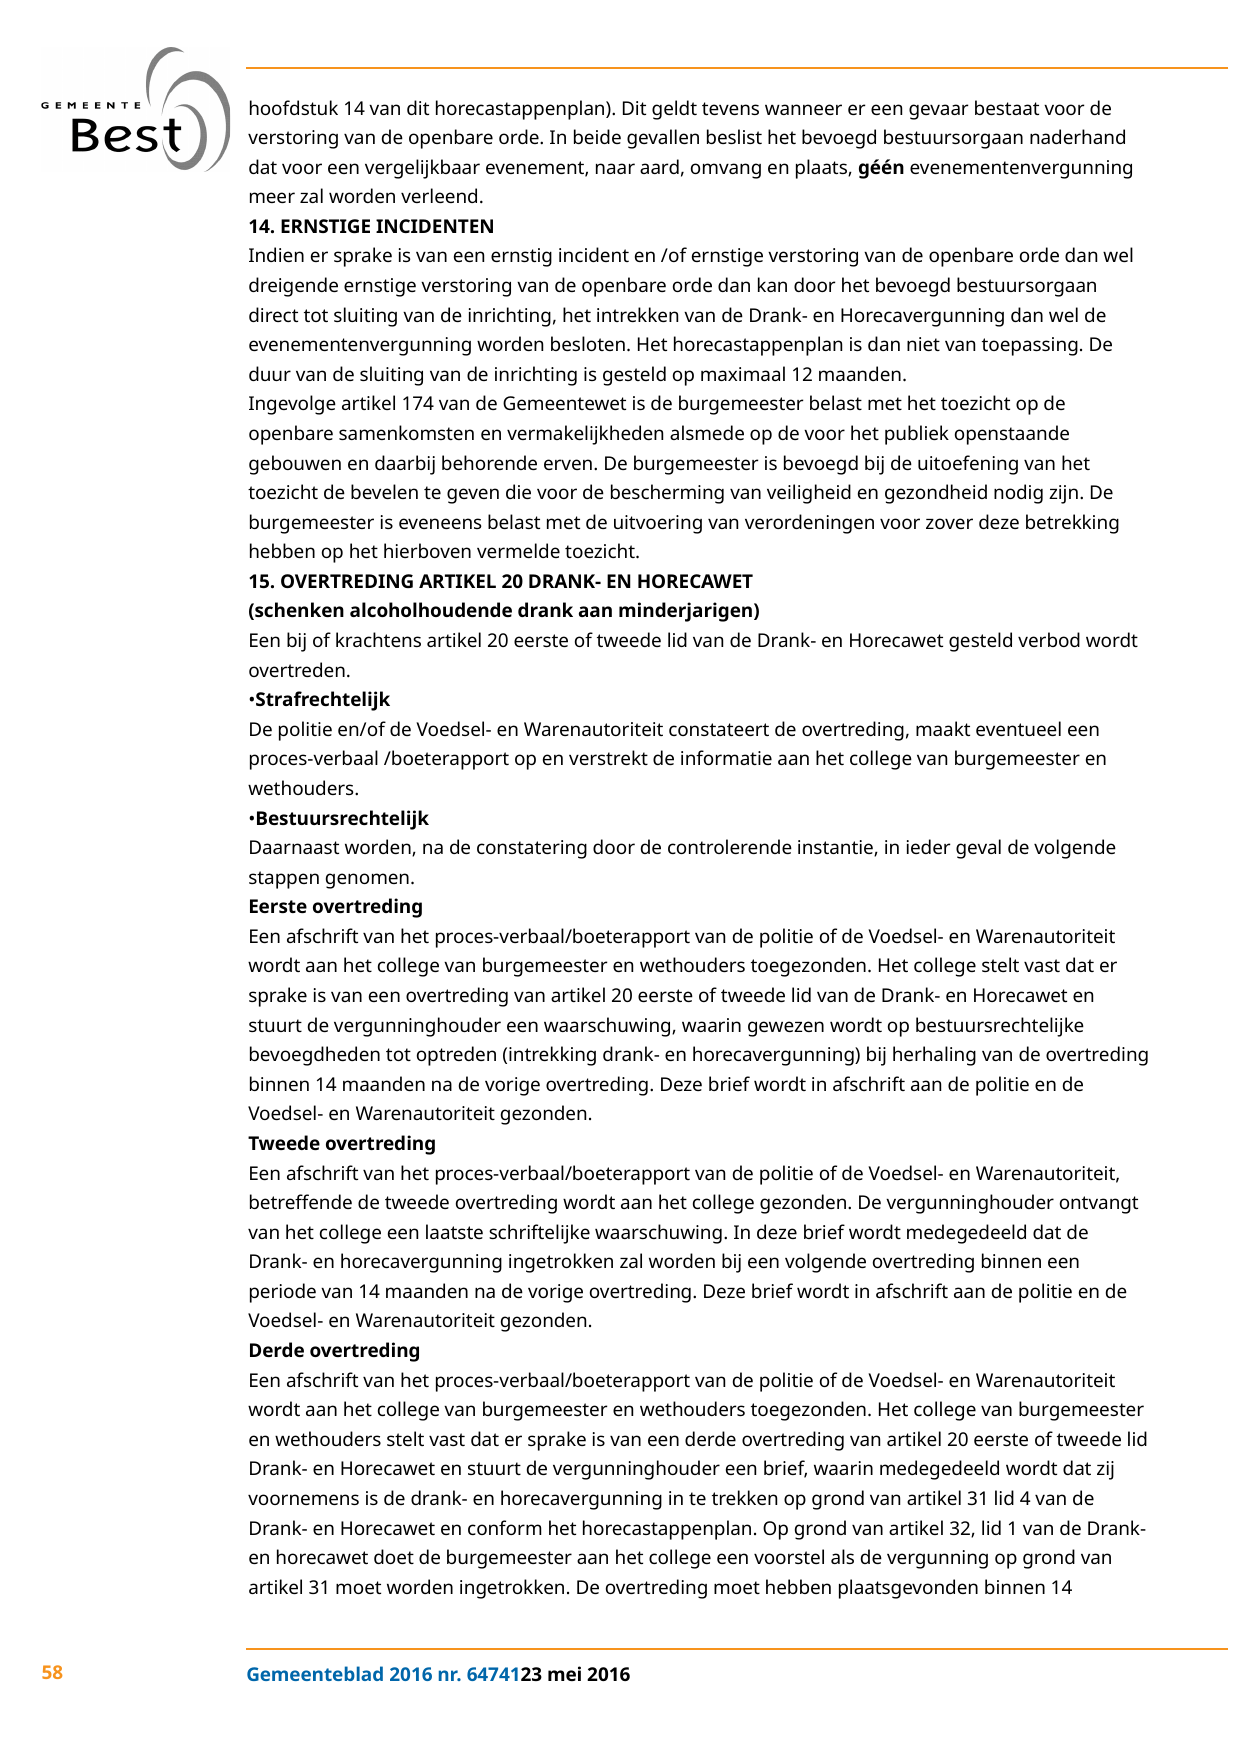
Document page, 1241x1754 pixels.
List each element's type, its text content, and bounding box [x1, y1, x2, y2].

text De politie en/of de Voedsel- en Warenautoriteit constateert de overtreding, maakt eventueel een proces-verbaal /boeterapport op en verstrekt de informatie aan het college van burgemeester en wethouders. [248, 716, 1152, 801]
text Een afschrift van het proces-verbaal/boeterapport van de politie of de Voedsel- en Warenautoriteit, betreffende de tweede overtreding wordt aan het college gezonden. De vergunninghouder ontvangt van het college een laatste schriftelijke waarschuwing. In deze brief wordt medegedeeld dat de Drank- en horecavergunning ingetrokken zal worden bij een volgende overtreding binnen een periode van 14 maanden na de vorige overtreding. Deze brief wordt in afschrift aan de politie en de Voedsel- en Warenautoriteit gezonden. [248, 1160, 1152, 1333]
picture [41, 47, 231, 172]
text Eerste overtreding [248, 893, 1152, 919]
text Daarnaast worden, na de constatering door de controlerende instantie, in ieder geval de volgende stappen genomen. [248, 834, 1152, 890]
text Derde overtreding [248, 1337, 1152, 1363]
text hoofdstuk 14 van dit horecastappenplan). Dit geldt tevens wanneer er een gevaar bestaat voor de verstoring van de openbare orde. In beide gevallen beslist het bevoegd bestuursorgaan naderhand dat voor een vergelijkbaar evenement, naar aard, omvang en plaats, géén evenementenvergunning meer zal worden verleend. [248, 95, 1152, 209]
text Tweede overtreding [248, 1130, 1152, 1156]
text Een afschrift van het proces-verbaal/boeterapport van de politie of de Voedsel- en Warenautoriteit wordt aan het college van burgemeester en wethouders toegezonden. Het college van burgemeester en wethouders stelt vast dat er sprake is van een derde overtreding van artikel 20 eerste of tweede lid Drank- en Horecawet en stuurt de vergunninghouder een brief, waarin medegedeeld wordt dat zij voornemens is de drank- en horecavergunning in te trekken op grond van artikel 31 lid 4 van de Drank- en Horecawet en conform het horecastappenplan. Op grond van artikel 32, lid 1 van de Drank- en horecawet doet de burgemeester aan het college een voorstel als de vergunning op grond van artikel 31 moet worden ingetrokken. De overtreding moet hebben plaatsgevonden binnen 14 [248, 1367, 1152, 1600]
text Ingevolge artikel 174 van de Gemeentewet is de burgemeester belast met het toezicht op de openbare samenkomsten en vermakelijkheden alsmede op de voor het publiek openstaande gebouwen en daarbij behorende erven. De burgemeester is bevoegd bij de uitoefening van het toezicht de bevelen te geven die voor de bescherming van veiligheid en gezondheid nodig zijn. De burgemeester is eveneens belast met de uitvoering van verordeningen voor zover deze betrekking hebben op het hierboven vermelde toezicht. [248, 391, 1152, 564]
text •Bestuursrechtelijk [248, 805, 1152, 831]
text Een bij of krachtens artikel 20 eerste of tweede lid van de Drank- en Horecawet gesteld verbod wordt overtreden. [248, 627, 1152, 683]
text •Strafrechtelijk [248, 686, 1152, 712]
text 14. ERNSTIGE INCIDENTEN [248, 213, 1152, 239]
text Een afschrift van het proces-verbaal/boeterapport van de politie of de Voedsel- en Warenautoriteit wordt aan het college van burgemeester en wethouders toegezonden. Het college stelt vast dat er sprake is van een overtreding van artikel 20 eerste of tweede lid van de Drank- en Horecawet en stuurt de vergunninghouder een waarschuwing, waarin gewezen wordt op bestuursrechtelijke bevoegdheden tot optreden (intrekking drank- en horecavergunning) bij herhaling van de overtreding binnen 14 maanden na de vorige overtreding. Deze brief wordt in afschrift aan de politie en de Voedsel- en Warenautoriteit gezonden. [248, 923, 1152, 1126]
text 15. OVERTREDING ARTIKEL 20 DRANK- EN HORECAWET [248, 568, 1152, 594]
text (schenken alcoholhoudende drank aan minderjarigen) [248, 598, 1152, 623]
text Indien er sprake is van een ernstig incident en /of ernstige verstoring van de openbare orde dan wel dreigende ernstige verstoring van de openbare orde dan kan door het bevoegd bestuursorgaan direct tot sluiting van de inrichting, het intrekken van de Drank- en Horecavergunning dan wel de evenementenvergunning worden besloten. Het horecastappenplan is dan niet van toepassing. De duur van de sluiting van de inrichting is gesteld op maximaal 12 maanden. [248, 243, 1152, 387]
